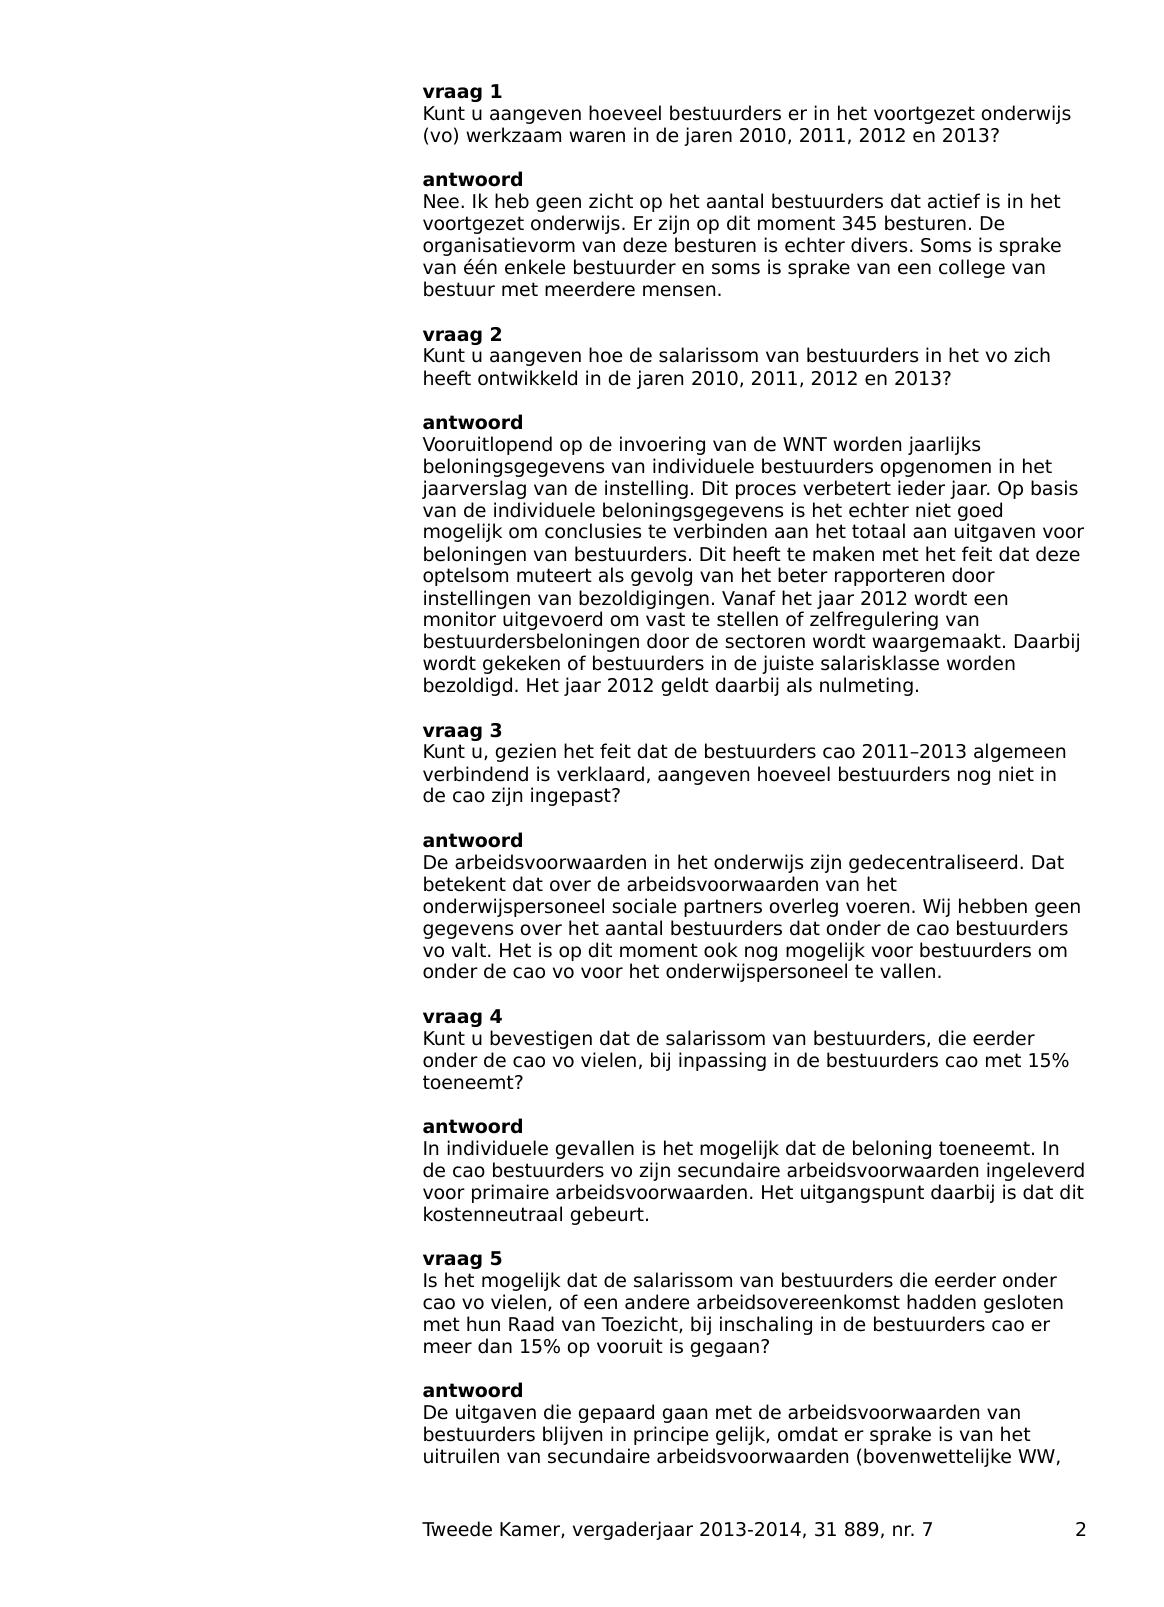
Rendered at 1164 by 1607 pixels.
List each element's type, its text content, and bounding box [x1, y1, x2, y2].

text Is het mogelijk dat de salarissom van bestuurders die eerder onder cao vo vielen, of een andere arbeidsovereenkomst hadden gesloten met hun Raad van Toezicht, bij inschaling in de bestuurders cao er meer dan 15% op vooruit is gegaan? [422, 1270, 1087, 1358]
text antwoord [422, 1116, 1087, 1138]
text Vooruitlopend op de invoering van de WNT worden jaarlijks beloningsgegevens van individuele bestuurders opgenomen in het jaarverslag van de instelling. Dit proces verbetert ieder jaar. Op basis van de individuele beloningsgegevens is het echter niet goed mogelijk om conclusies te verbinden aan het totaal aan uitgaven voor beloningen van bestuurders. Dit heeft te maken met het feit dat deze optelsom muteert als gevolg van het beter rapporteren door instellingen van bezoldigingen. Vanaf het jaar 2012 wordt een monitor uitgevoerd om vast te stellen of zelfregulering van bestuurdersbeloningen door de sectoren wordt waargemaakt. Daarbij wordt gekeken of bestuurders in de juiste salarisklasse worden bezoldigd. Het jaar 2012 geldt daarbij als nulmeting. [422, 433, 1087, 697]
text Kunt u, gezien het feit dat de bestuurders cao 2011–2013 algemeen verbindend is verklaard, aangeven hoeveel bestuurders nog niet in de cao zijn ingepast? [422, 741, 1087, 807]
text In individuele gevallen is het mogelijk dat de beloning toeneemt. In de cao bestuurders vo zijn secundaire arbeidsvoorwaarden ingeleverd voor primaire arbeidsvoorwaarden. Het uitgangspunt daarbij is dat dit kostenneutraal gebeurt. [422, 1138, 1087, 1226]
text vraag 4 [422, 1006, 1087, 1028]
text Nee. Ik heb geen zicht op het aantal bestuurders dat actief is in het voortgezet onderwijs. Er zijn op dit moment 345 besturen. De organisatievorm van deze besturen is echter divers. Soms is sprake van één enkele bestuurder en soms is sprake van een college van bestuur met meerdere mensen. [422, 191, 1087, 301]
text antwoord [422, 829, 1087, 852]
text vraag 3 [422, 719, 1087, 741]
text vraag 2 [422, 323, 1087, 345]
text antwoord [422, 412, 1087, 433]
text De arbeidsvoorwaarden in het onderwijs zijn gedecentraliseerd. Dat betekent dat over de arbeidsvoorwaarden van het onderwijspersoneel sociale partners overleg voeren. Wij hebben geen gegevens over het aantal bestuurders dat onder de cao bestuurders vo valt. Het is op dit moment ook nog mogelijk voor bestuurders om onder de cao vo voor het onderwijspersoneel te vallen. [422, 852, 1087, 983]
text Kunt u aangeven hoe de salarissom van bestuurders in het vo zich heeft ontwikkeld in de jaren 2010, 2011, 2012 en 2013? [422, 345, 1087, 389]
text antwoord [422, 169, 1087, 191]
text vraag 1 [422, 81, 1087, 103]
text vraag 5 [422, 1248, 1087, 1270]
text antwoord [422, 1380, 1087, 1402]
text Kunt u aangeven hoeveel bestuurders er in het voortgezet onderwijs (vo) werkzaam waren in de jaren 2010, 2011, 2012 en 2013? [422, 103, 1087, 147]
text De uitgaven die gepaard gaan met de arbeidsvoorwaarden van bestuurders blijven in principe gelijk, omdat er sprake is van het uitruilen van secundaire arbeidsvoorwaarden (bovenwettelijke WW, [422, 1402, 1087, 1468]
text Kunt u bevestigen dat de salarissom van bestuurders, die eerder onder de cao vo vielen, bij inpassing in de bestuurders cao met 15% toeneemt? [422, 1028, 1087, 1093]
